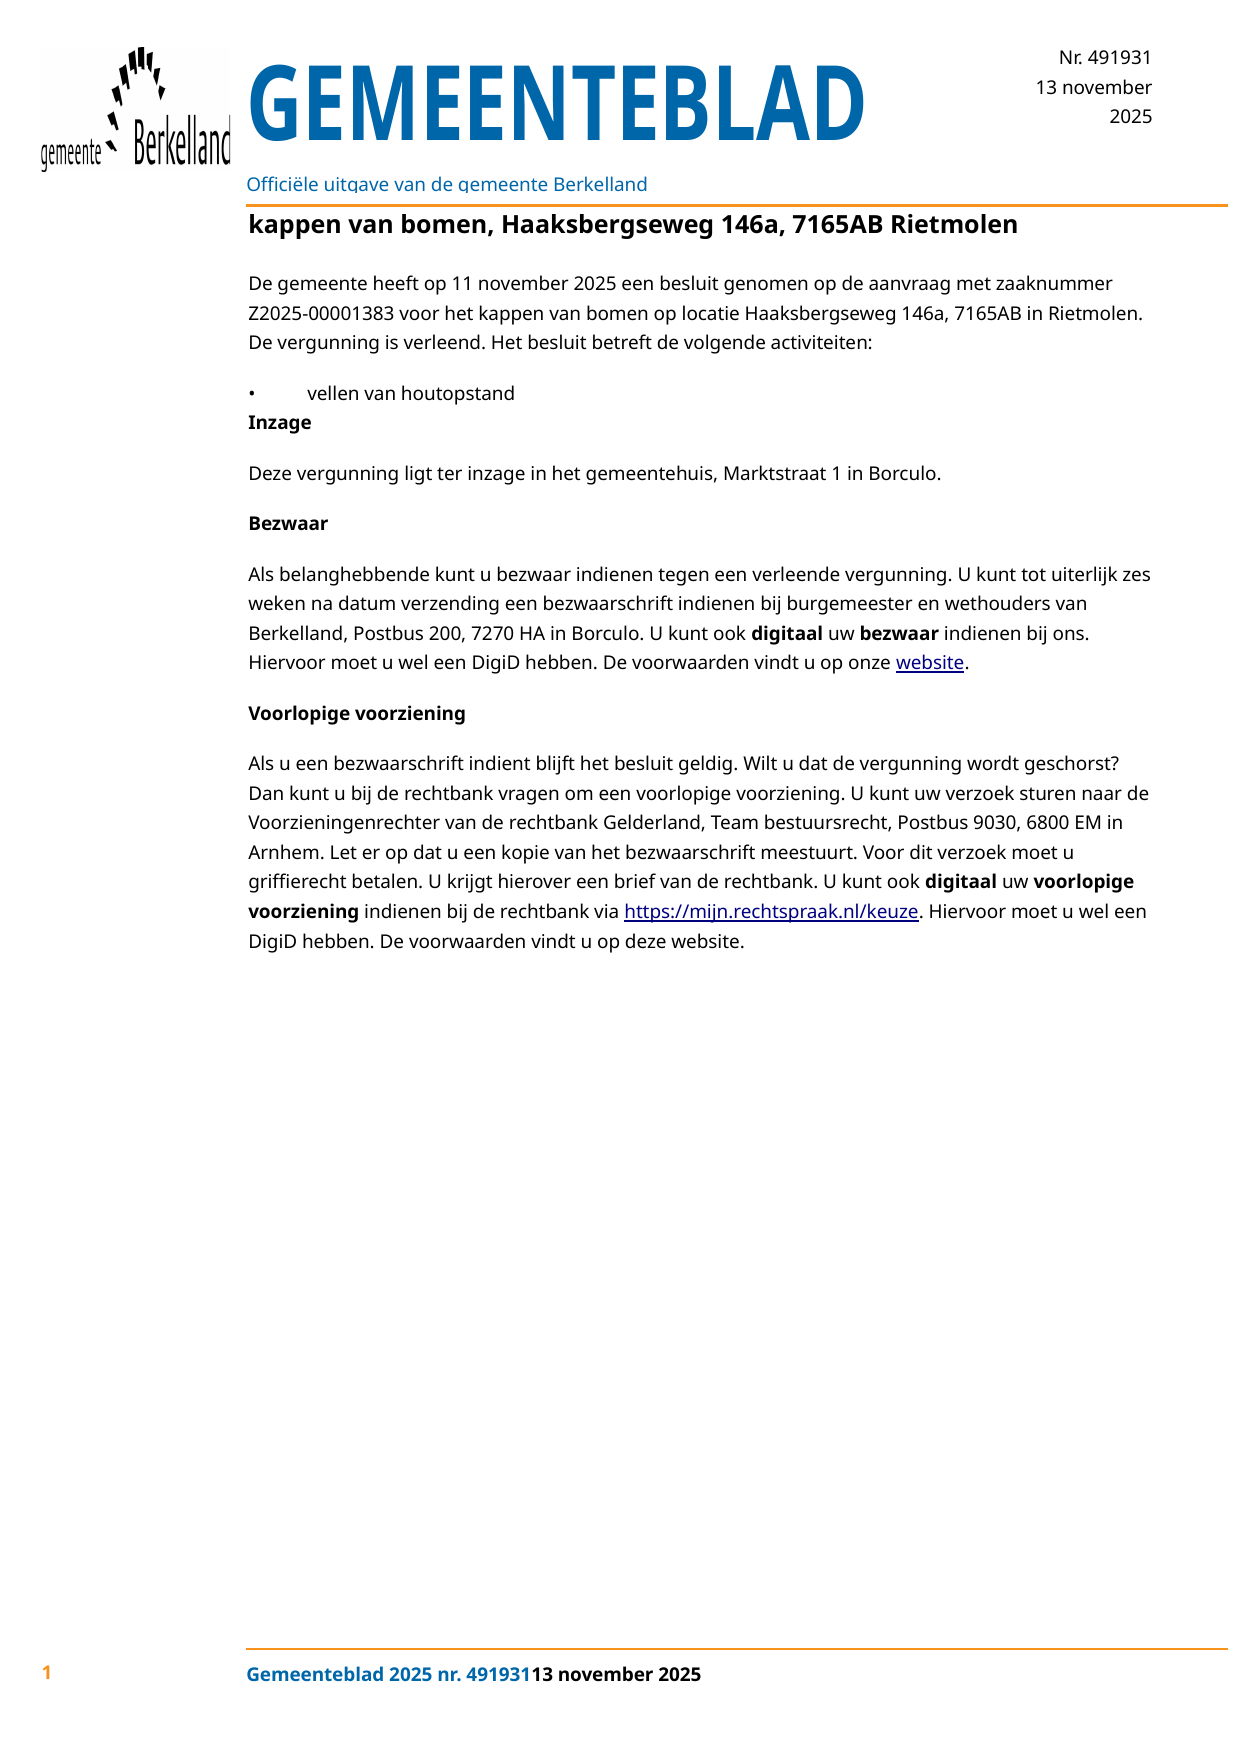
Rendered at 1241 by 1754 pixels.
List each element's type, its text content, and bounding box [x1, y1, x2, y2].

text Inzage [248, 409, 1152, 435]
list vellen van houtopstand [248, 380, 1152, 406]
text Deze vergunning ligt ter inzage in het gemeentehuis, Marktstraat 1 in Borculo. [248, 460, 1152, 486]
text De gemeente heeft op 11 november 2025 een besluit genomen op de aanvraag met zaaknummer Z2025-00001383 voor het kappen van bomen op locatie Haaksbergseweg 146a, 7165AB in Rietmolen. De vergunning is verleend. Het besluit betreft de volgende activiteiten: [248, 270, 1152, 355]
text Als belanghebbende kunt u bezwaar indienen tegen een verleende vergunning. U kunt tot uiterlijk zes weken na datum verzending een bezwaarschrift indienen bij burgemeester en wethouders van Berkelland, Postbus 200, 7270 HA in Borculo. U kunt ook digitaal uw bezwaar indienen bij ons. Hiervoor moet u wel een DigiD hebben. De voorwaarden vindt u op onze website. [248, 561, 1152, 675]
text Bezwaar [248, 510, 1152, 536]
text Voorlopige voorziening [248, 700, 1152, 726]
picture [41, 47, 231, 172]
text Als u een bezwaarschrift indient blijft het besluit geldig. Wilt u dat de vergunning wordt geschorst? Dan kunt u bij de rechtbank vragen om een voorlopige voorziening. U kunt uw verzoek sturen naar de Voorzieningenrechter van de rechtbank Gelderland, Team bestuursrecht, Postbus 9030, 6800 EM in Arnhem. Let er op dat u een kopie van het bezwaarschrift meestuurt. Voor dit verzoek moet u griffierecht betalen. U krijgt hierover een brief van de rechtbank. U kunt ook digitaal uw voorlopige voorziening indienen bij de rechtbank via https://mijn.rechtspraak.nl/keuze. Hiervoor moet u wel een DigiD hebben. De voorwaarden vindt u op deze website. [248, 750, 1152, 953]
text kappen van bomen, Haaksbergseweg 146a, 7165AB Rietmolen [248, 207, 1152, 241]
